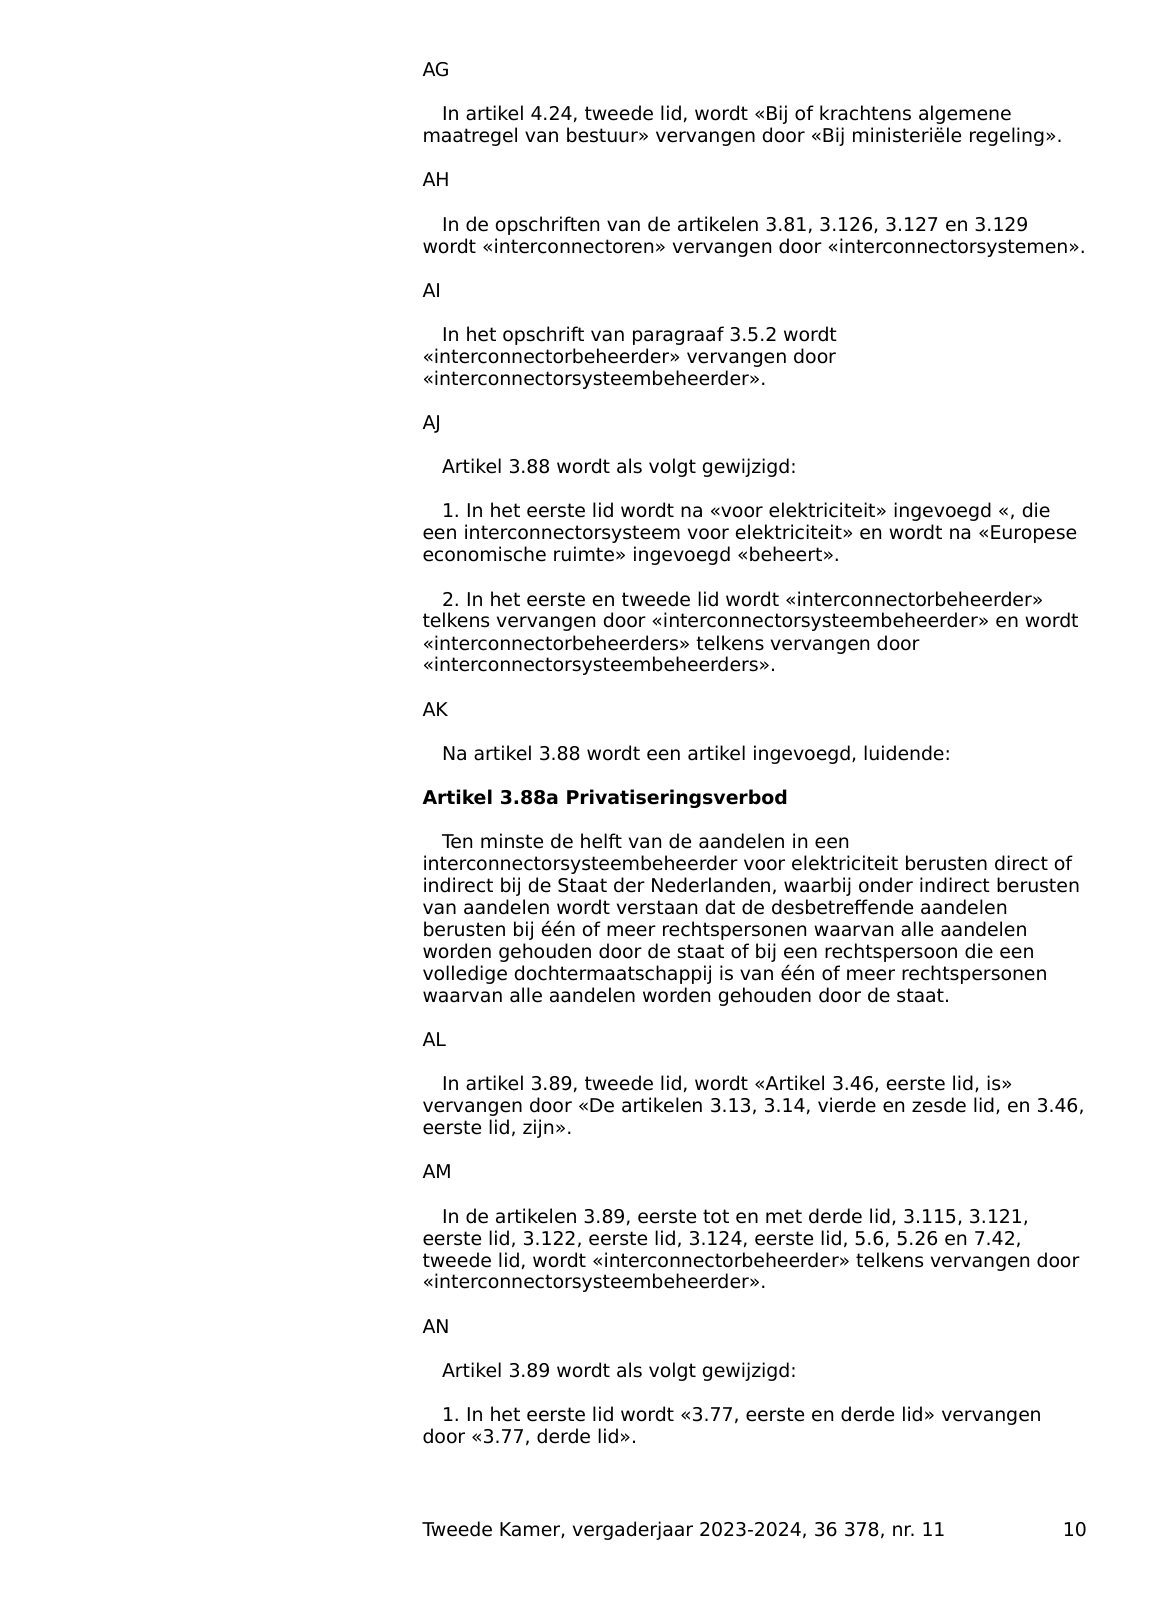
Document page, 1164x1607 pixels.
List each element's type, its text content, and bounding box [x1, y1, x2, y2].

text In de opschriften van de artikelen 3.81, 3.126, 3.127 en 3.129 wordt «interconnectoren» vervangen door «interconnectorsystemen». [422, 213, 1087, 257]
text In het opschrift van paragraaf 3.5.2 wordt «interconnectorbeheerder» vervangen door «interconnectorsysteembeheerder». [422, 324, 1087, 390]
text Na artikel 3.88 wordt een artikel ingevoegd, luidende: [422, 743, 1087, 765]
subtitle AJ [422, 412, 1087, 434]
subtitle AG [422, 59, 1087, 81]
subtitle AM [422, 1161, 1087, 1183]
subtitle Artikel 3.88a Privatiseringsverbod [422, 787, 1087, 809]
text 1. In het eerste lid wordt «3.77, eerste en derde lid» vervangen door «3.77, derde lid». [422, 1404, 1087, 1448]
text In de artikelen 3.89, eerste tot en met derde lid, 3.115, 3.121, eerste lid, 3.122, eerste lid, 3.124, eerste lid, 5.6, 5.26 en 7.42, tweede lid, wordt «interconnectorbeheerder» telkens vervangen door «interconnectorsysteembeheerder». [422, 1206, 1087, 1293]
text Artikel 3.88 wordt als volgt gewijzigd: [422, 456, 1087, 478]
text Artikel 3.89 wordt als volgt gewijzigd: [422, 1360, 1087, 1382]
text In artikel 3.89, tweede lid, wordt «Artikel 3.46, eerste lid, is» vervangen door «De artikelen 3.13, 3.14, vierde en zesde lid, en 3.46, eerste lid, zijn». [422, 1073, 1087, 1139]
subtitle AK [422, 698, 1087, 721]
text 1. In het eerste lid wordt na «voor elektriciteit» ingevoegd «, die een interconnectorsysteem voor elektriciteit» en wordt na «Europese economische ruimte» ingevoegd «beheert». [422, 500, 1087, 566]
subtitle AL [422, 1029, 1087, 1051]
subtitle AI [422, 280, 1087, 302]
text Ten minste de helft van de aandelen in een interconnectorsysteembeheerder voor elektriciteit berusten direct of indirect bij de Staat der Nederlanden, waarbij onder indirect berusten van aandelen wordt verstaan dat de desbetreffende aandelen berusten bij één of meer rechtspersonen waarvan alle aandelen worden gehouden door de staat of bij een rechtspersoon die een volledige dochtermaatschappij is van één of meer rechtspersonen waarvan alle aandelen worden gehouden door de staat. [422, 831, 1087, 1007]
subtitle AH [422, 169, 1087, 191]
text 2. In het eerste en tweede lid wordt «interconnectorbeheerder» telkens vervangen door «interconnectorsysteembeheerder» en wordt «interconnectorbeheerders» telkens vervangen door «interconnectorsysteembeheerders». [422, 588, 1087, 676]
text In artikel 4.24, tweede lid, wordt «Bij of krachtens algemene maatregel van bestuur» vervangen door «Bij ministeriële regeling». [422, 103, 1087, 147]
subtitle AN [422, 1316, 1087, 1338]
